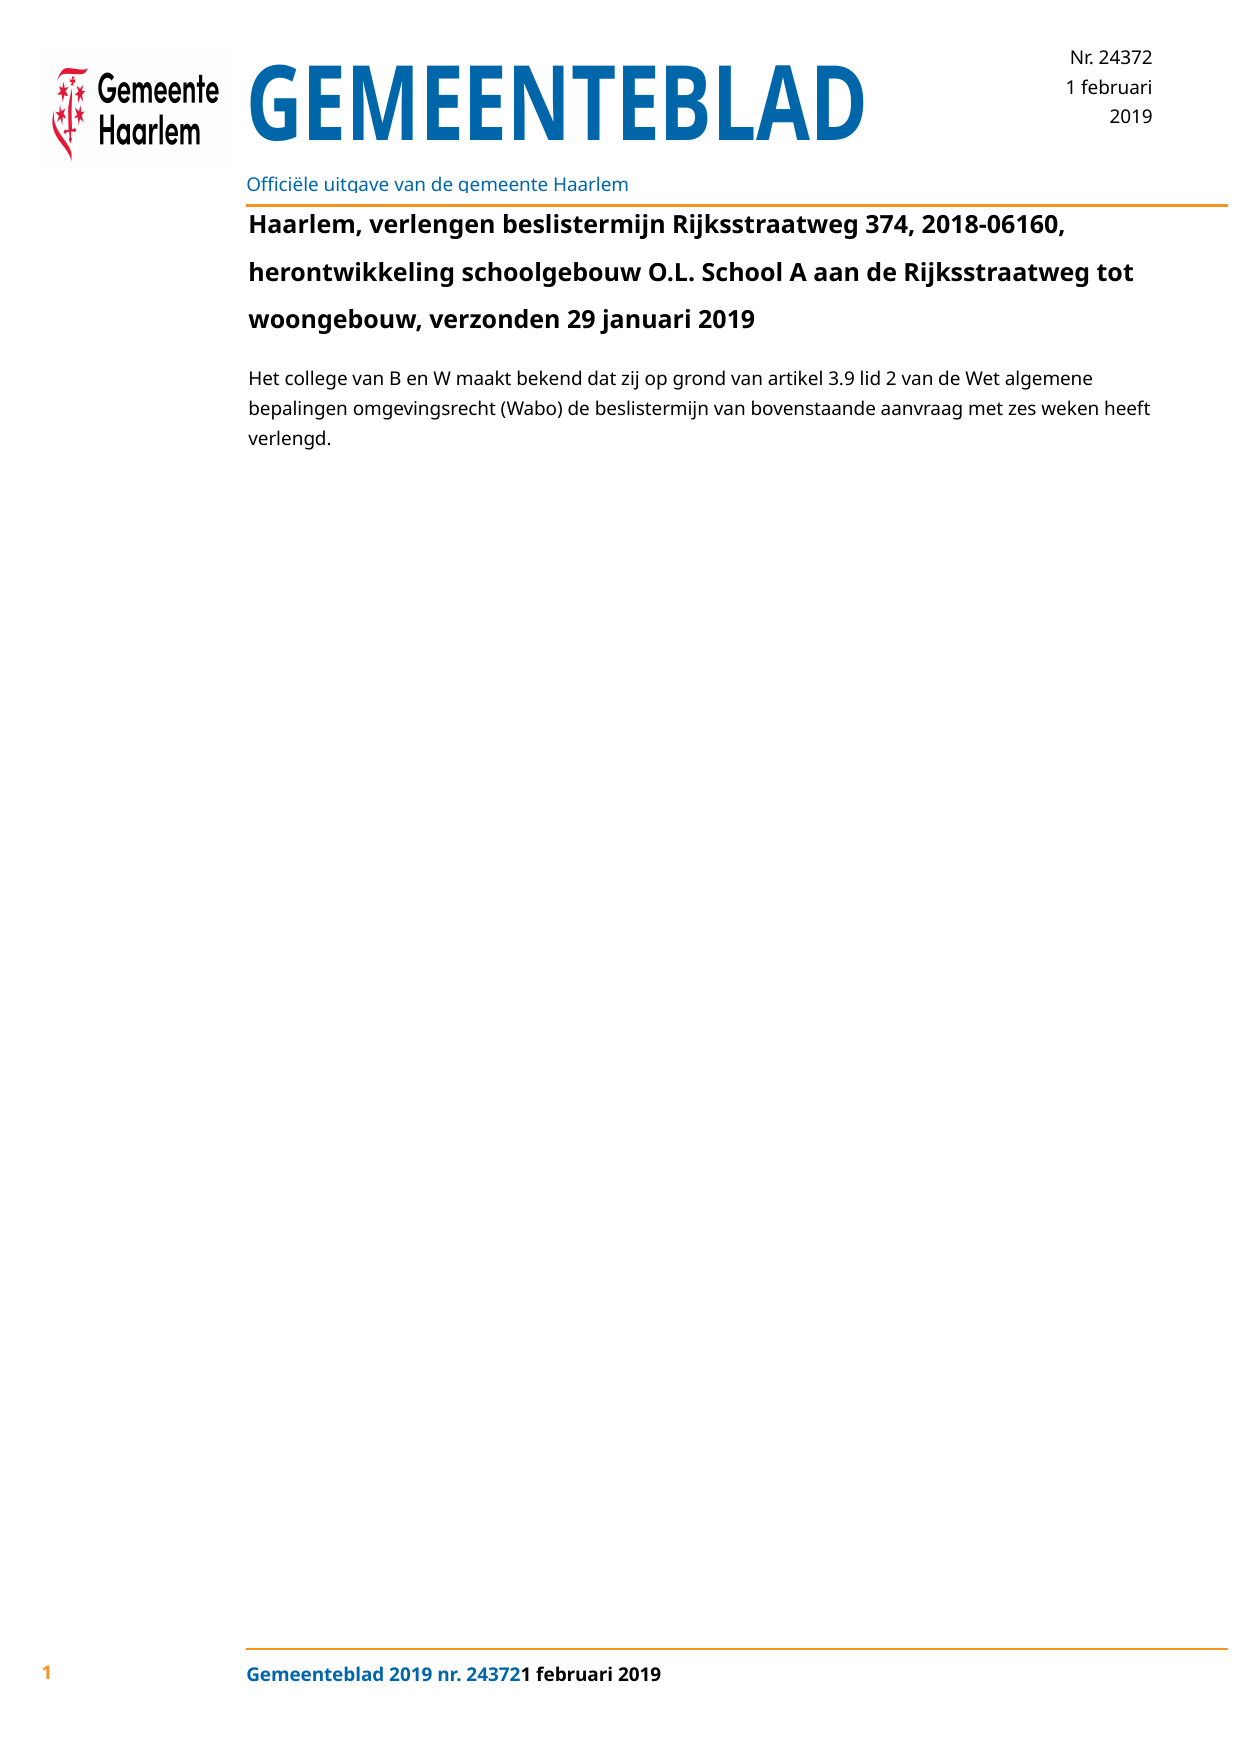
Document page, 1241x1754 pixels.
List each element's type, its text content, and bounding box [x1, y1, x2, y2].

picture [41, 47, 231, 172]
text Het college van B en W maakt bekend dat zij op grond van artikel 3.9 lid 2 van de Wet algemene bepalingen omgevingsrecht (Wabo) de beslistermijn van bovenstaande aanvraag met zes weken heeft verlengd. [248, 366, 1152, 450]
text Haarlem, verlengen beslistermijn Rijksstraatweg 374, 2018-06160, herontwikkeling schoolgebouw O.L. School A aan de Rijksstraatweg tot woongebouw, verzonden 29 januari 2019 [248, 207, 1152, 336]
